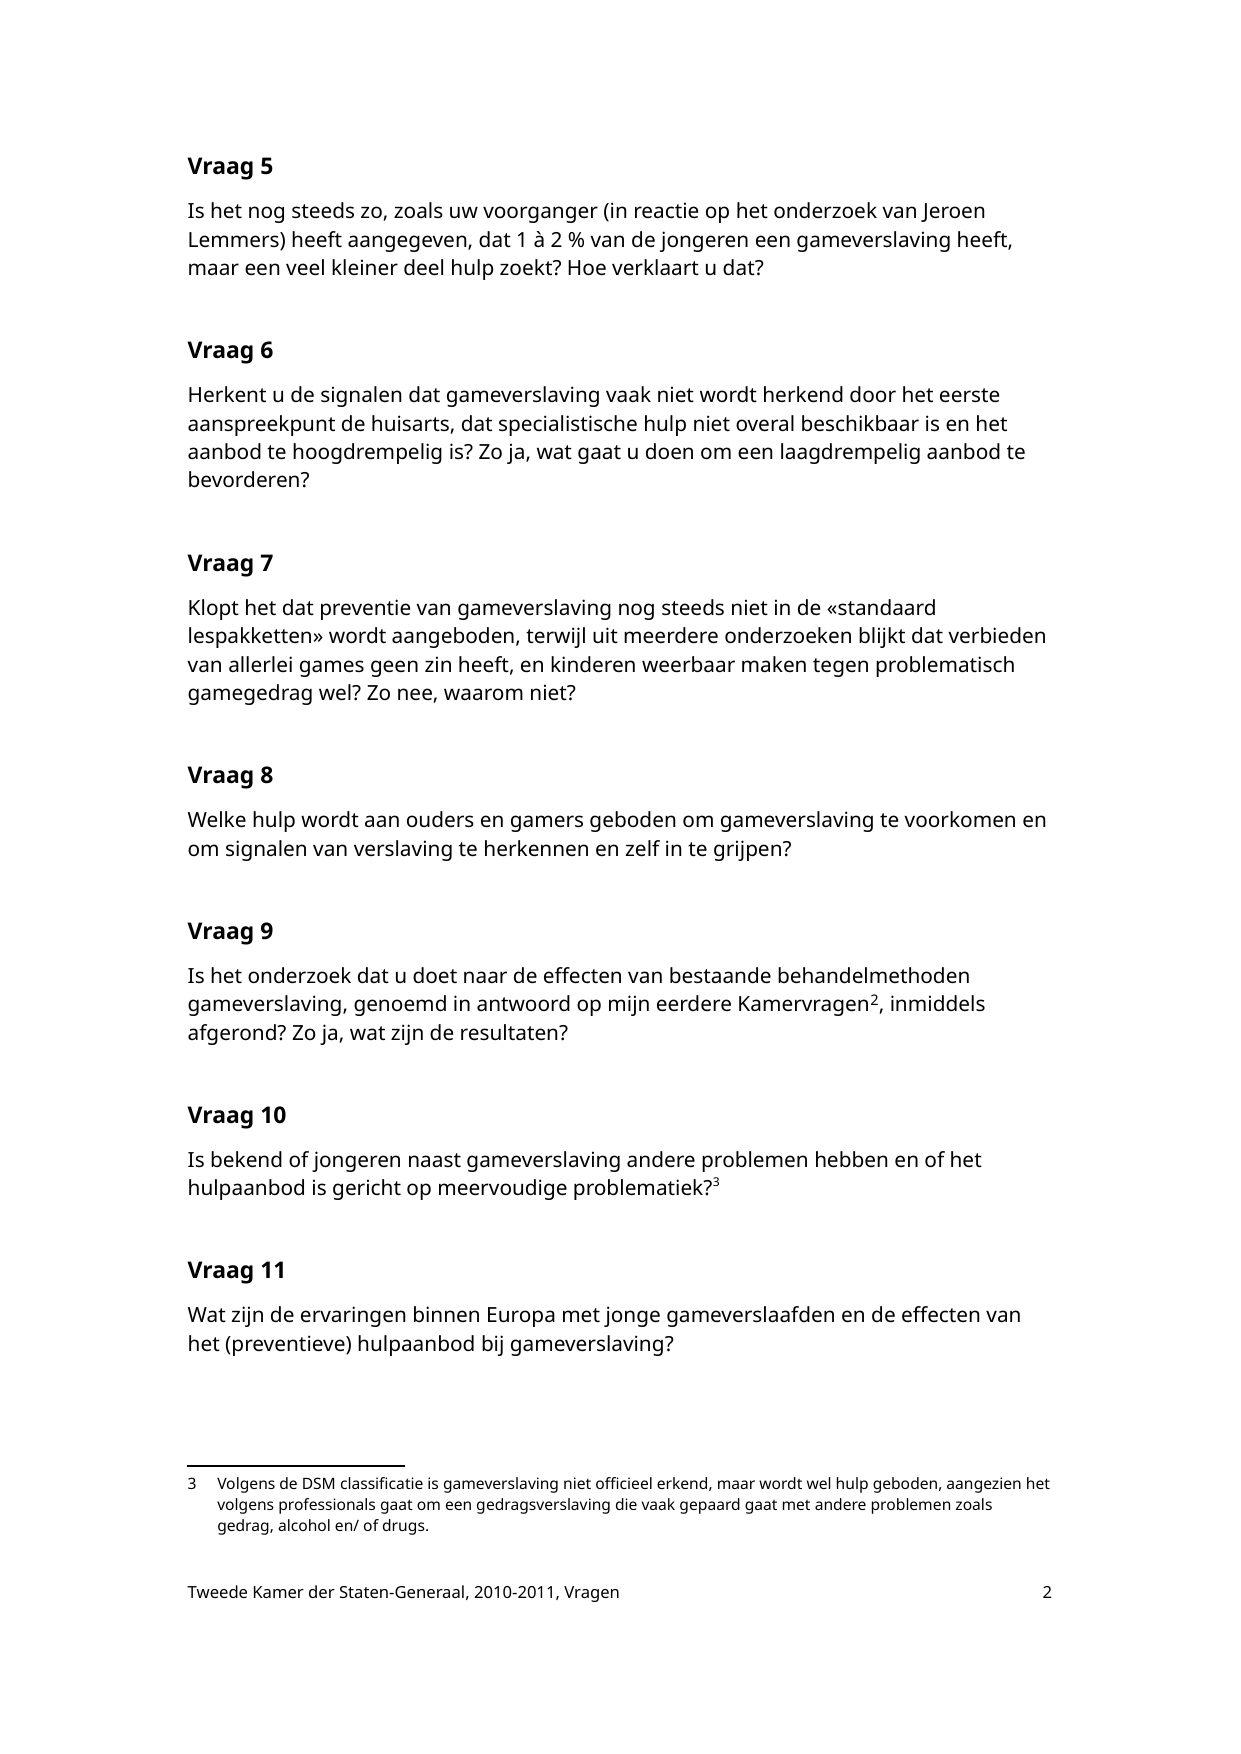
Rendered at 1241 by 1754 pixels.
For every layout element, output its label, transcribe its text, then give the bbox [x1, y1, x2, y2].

subtitle Vraag 5 [187, 150, 1053, 181]
text Welke hulp wordt aan ouders en gamers geboden om gameverslaving te voorkomen en om signalen van verslaving te herkennen en zelf in te grijpen? [187, 805, 1053, 862]
text Wat zijn de ervaringen binnen Europa met jonge gameverslaafden en de effecten van het (preventieve) hulpaanbod bij gameverslaving? [187, 1301, 1053, 1357]
text Volgens de DSM classificatie is gameverslaving niet officieel erkend, maar wordt wel hulp geboden, aangezien het volgens professionals gaat om een gedragsverslaving die vaak gepaard gaat met andere problemen zoals gedrag, alcohol en/ of drugs. [187, 1451, 1053, 1536]
subtitle Vraag 10 [187, 1099, 1053, 1130]
text Is het onderzoek dat u doet naar de effecten van bestaande behandelmethoden gameverslaving, genoemd in antwoord op mijn eerdere Kamervragen2, inmiddels afgerond? Zo ja, wat zijn de resultaten? [187, 961, 1053, 1046]
text Is het nog steeds zo, zoals uw voorganger (in reactie op het onderzoek van Jeroen Lemmers) heeft aangegeven, dat 1 à 2 % van de jongeren een gameverslaving heeft, maar een veel kleiner deel hulp zoekt? Hoe verklaart u dat? [187, 196, 1053, 282]
subtitle Vraag 9 [187, 915, 1053, 946]
text Klopt het dat preventie van gameverslaving nog steeds niet in de «standaard lespakketten» wordt aangeboden, terwijl uit meerdere onderzoeken blijkt dat verbieden van allerlei games geen zin heeft, en kinderen weerbaar maken tegen problematisch gamegedrag wel? Zo nee, waarom niet? [187, 593, 1053, 707]
text Herkent u de signalen dat gameverslaving vaak niet wordt herkend door het eerste aanspreekpunt de huisarts, dat specialistische hulp niet overal beschikbaar is en het aanbod te hoogdrempelig is? Zo ja, wat gaat u doen om een laagdrempelig aanbod te bevorderen? [187, 380, 1053, 494]
subtitle Vraag 11 [187, 1254, 1053, 1286]
text Is bekend of jongeren naast gameverslaving andere problemen hebben en of het hulpaanbod is gericht op meervoudige problematiek? [187, 1145, 1053, 1202]
subtitle Vraag 6 [187, 334, 1053, 365]
subtitle Vraag 7 [187, 547, 1053, 578]
subtitle Vraag 8 [187, 759, 1053, 790]
